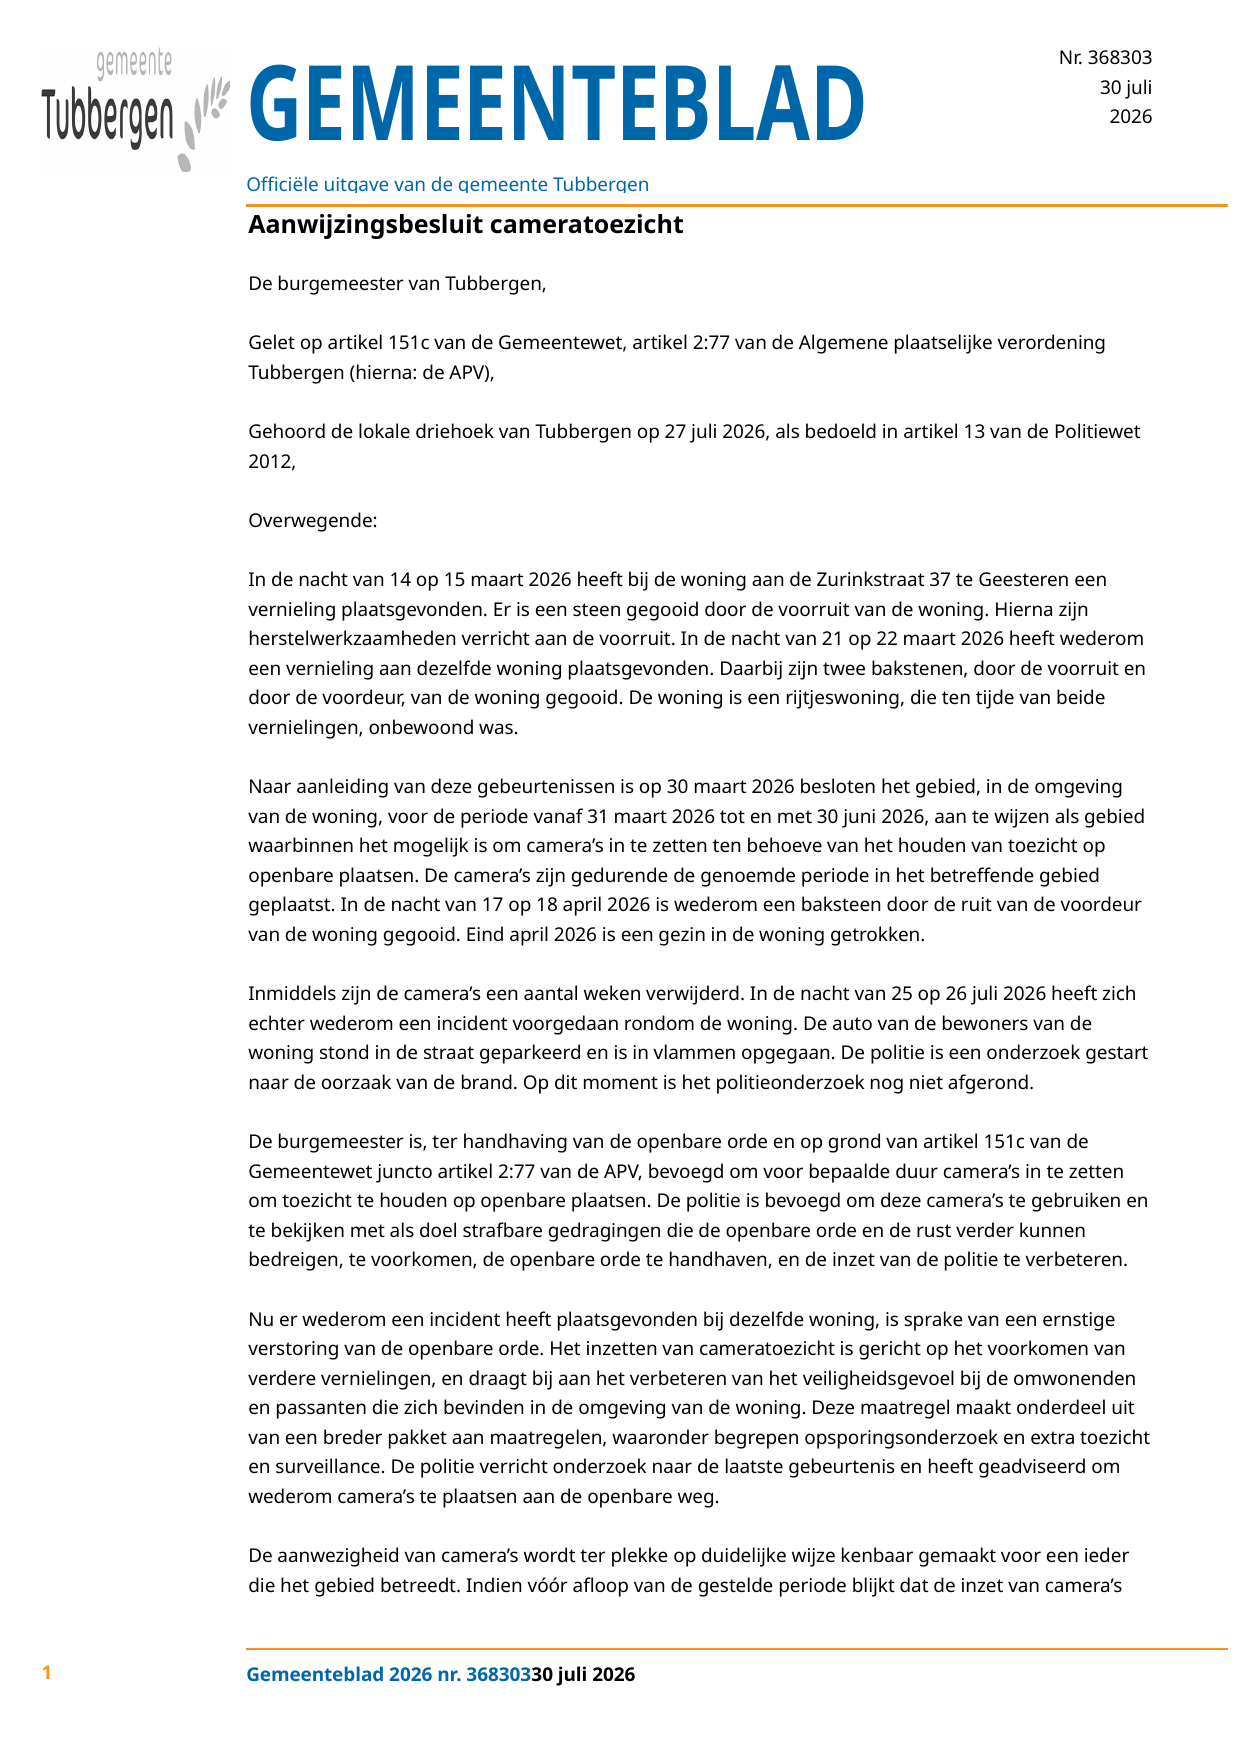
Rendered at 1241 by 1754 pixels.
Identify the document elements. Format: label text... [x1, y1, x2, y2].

picture [41, 47, 231, 172]
text In de nacht van 14 op 15 maart 2026 heeft bij de woning aan de Zurinkstraat 37 te Geesteren een vernieling plaatsgevonden. Er is een steen gegooid door de voorruit van de woning. Hierna zijn herstelwerkzaamheden verricht aan de voorruit. In de nacht van 21 op 22 maart 2026 heeft wederom een vernieling aan dezelfde woning plaatsgevonden. Daarbij zijn twee bakstenen, door de voorruit en door de voordeur, van de woning gegooid. De woning is een rijtjeswoning, die ten tijde van beide vernielingen, onbewoond was. [248, 566, 1152, 740]
text Naar aanleiding van deze gebeurtenissen is op 30 maart 2026 besloten het gebied, in de omgeving van de woning, voor de periode vanaf 31 maart 2026 tot en met 30 juni 2026, aan te wijzen als gebied waarbinnen het mogelijk is om camera’s in te zetten ten behoeve van het houden van toezicht op openbare plaatsen. De camera’s zijn gedurende de genoemde periode in het betreffende gebied geplaatst. In de nacht van 17 op 18 april 2026 is wederom een baksteen door de ruit van de voordeur van de woning gegooid. Eind april 2026 is een gezin in de woning getrokken. [248, 773, 1152, 947]
text Gehoord de lokale driehoek van Tubbergen op 27 juli 2026, als bedoeld in artikel 13 van de Politiewet 2012, [248, 418, 1152, 473]
text Inmiddels zijn de camera’s een aantal weken verwijderd. In de nacht van 25 op 26 juli 2026 heeft zich echter wederom een incident voorgedaan rondom de woning. De auto van de bewoners van de woning stond in de straat geparkeerd en is in vlammen opgegaan. De politie is een onderzoek gestart naar de oorzaak van de brand. Op dit moment is het politieonderzoek nog niet afgerond. [248, 980, 1152, 1095]
text De burgemeester is, ter handhaving van de openbare orde en op grond van artikel 151c van de Gemeentewet juncto artikel 2:77 van de APV, bevoegd om voor bepaalde duur camera’s in te zetten om toezicht te houden op openbare plaatsen. De politie is bevoegd om deze camera’s te gebruiken en te bekijken met als doel strafbare gedragingen die de openbare orde en de rust verder kunnen bedreigen, te voorkomen, de openbare orde te handhaven, en de inzet van de politie te verbeteren. [248, 1128, 1152, 1272]
text Overwegende: [248, 507, 1152, 533]
text De aanwezigheid van camera’s wordt ter plekke op duidelijke wijze kenbaar gemaakt voor een ieder die het gebied betreedt. Indien vóór afloop van de gestelde periode blijkt dat de inzet van camera’s [248, 1542, 1152, 1598]
text Aanwijzingsbesluit cameratoezicht [248, 207, 1152, 241]
text De burgemeester van Tubbergen, [248, 270, 1152, 296]
text Gelet op artikel 151c van de Gemeentewet, artikel 2:77 van de Algemene plaatselijke verordening Tubbergen (hierna: de APV), [248, 329, 1152, 385]
text Nu er wederom een incident heeft plaatsgevonden bij dezelfde woning, is sprake van een ernstige verstoring van de openbare orde. Het inzetten van cameratoezicht is gericht op het voorkomen van verdere vernielingen, en draagt bij aan het verbeteren van het veiligheidsgevoel bij de omwonenden en passanten die zich bevinden in de omgeving van de woning. Deze maatregel maakt onderdeel uit van een breder pakket aan maatregelen, waaronder begrepen opsporingsonderzoek en extra toezicht en surveillance. De politie verricht onderzoek naar de laatste gebeurtenis en heeft geadviseerd om wederom camera’s te plaatsen aan de openbare weg. [248, 1306, 1152, 1509]
